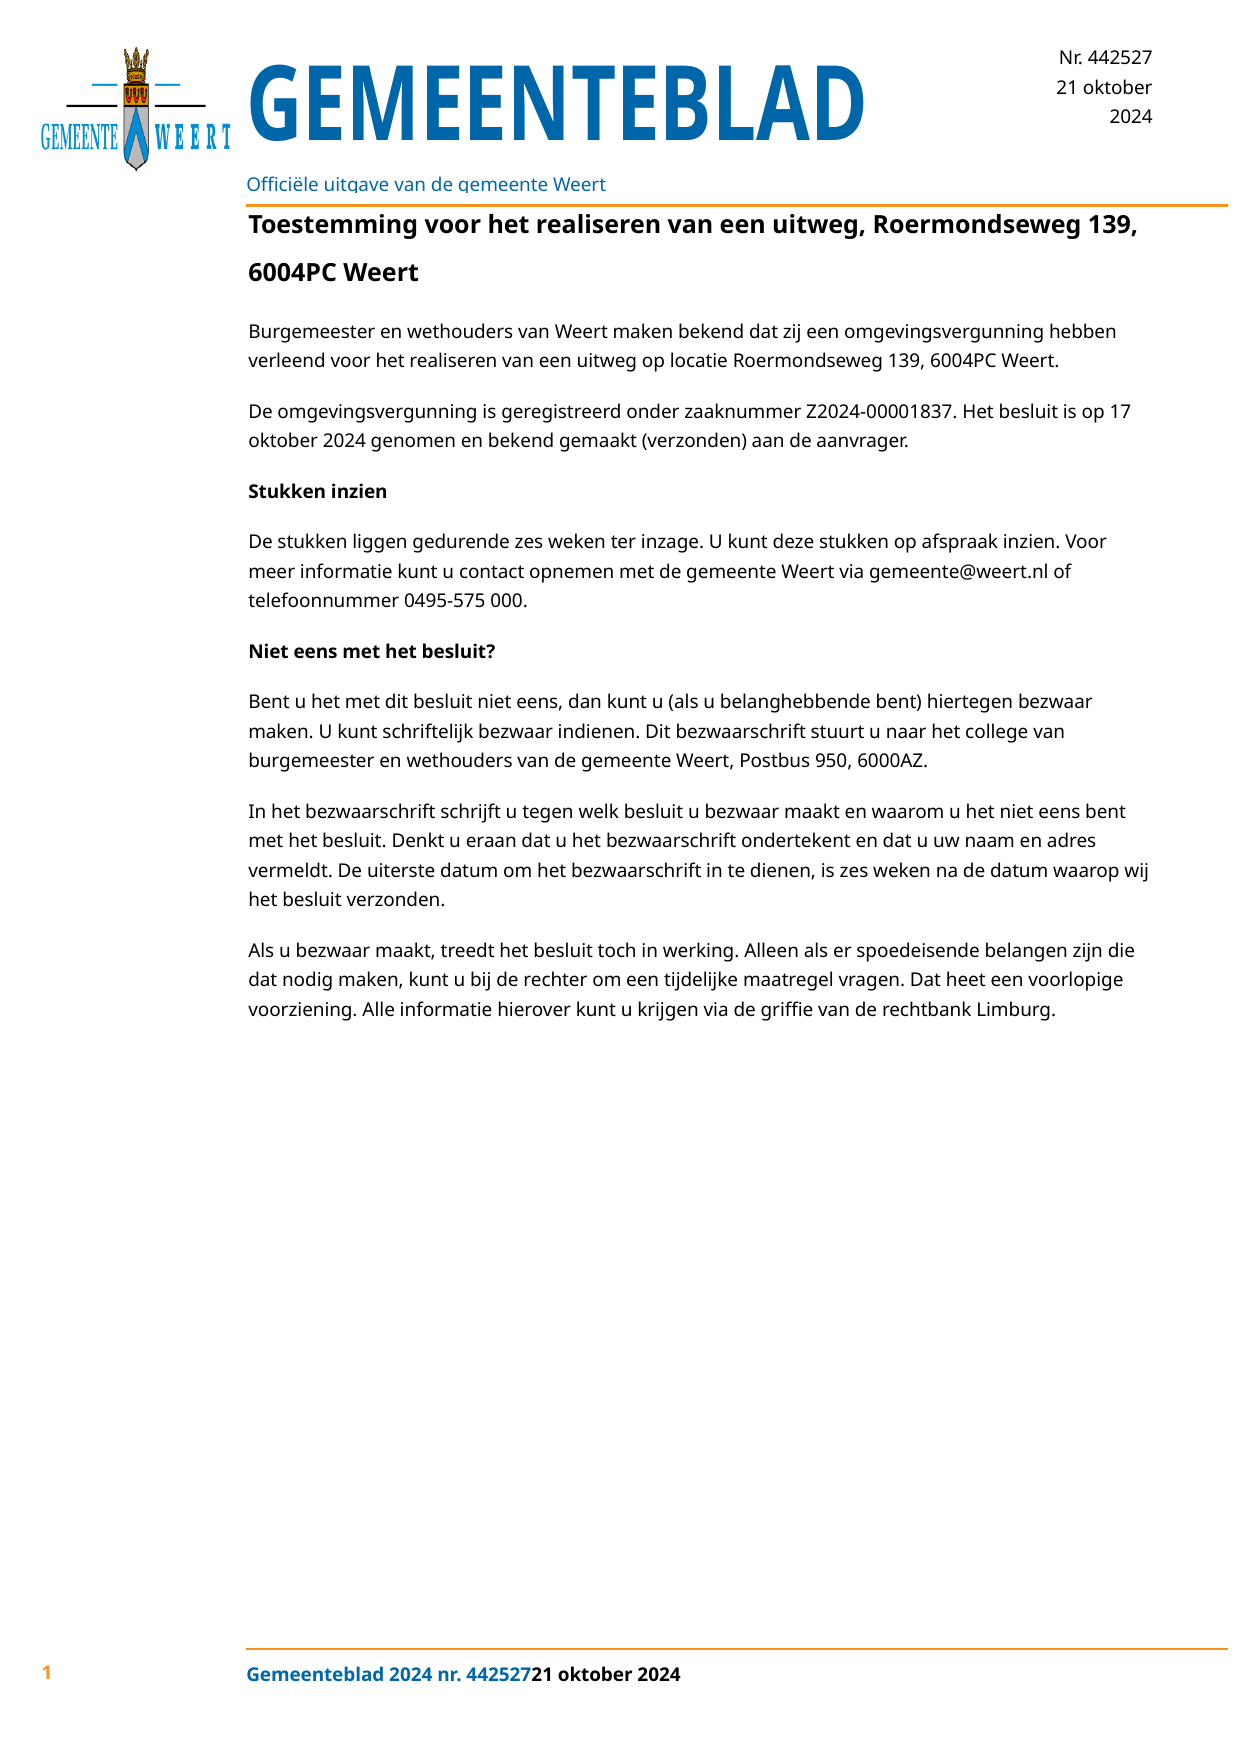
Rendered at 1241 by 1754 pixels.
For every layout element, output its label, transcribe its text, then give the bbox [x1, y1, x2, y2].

text Burgemeester en wethouders van Weert maken bekend dat zij een omgevingsvergunning hebben verleend voor het realiseren van een uitweg op locatie Roermondseweg 139, 6004PC Weert. [248, 318, 1152, 373]
text De omgevingsvergunning is geregistreerd onder zaaknummer Z2024-00001837. Het besluit is op 17 oktober 2024 genomen en bekend gemaakt (verzonden) aan de aanvrager. [248, 398, 1152, 453]
text In het bezwaarschrift schrijft u tegen welk besluit u bezwaar maakt en waarom u het niet eens bent met het besluit. Denkt u eraan dat u het bezwaarschrift ondertekent en dat u uw naam en adres vermeldt. De uiterste datum om het bezwaarschrift in te dienen, is zes weken na de datum waarop wij het besluit verzonden. [248, 798, 1152, 912]
text Bent u het met dit besluit niet eens, dan kunt u (als u belanghebbende bent) hiertegen bezwaar maken. U kunt schriftelijk bezwaar indienen. Dit bezwaarschrift stuurt u naar het college van burgemeester en wethouders van de gemeente Weert, Postbus 950, 6000AZ. [248, 688, 1152, 773]
text Toestemming voor het realiseren van een uitweg, Roermondseweg 139, 6004PC Weert [248, 207, 1152, 288]
text Als u bezwaar maakt, treedt het besluit toch in werking. Alleen als er spoedeisende belangen zijn die dat nodig maken, kunt u bij de rechter om een tijdelijke maatregel vragen. Dat heet een voorlopige voorziening. Alle informatie hierover kunt u krijgen via de griffie van de rechtbank Limburg. [248, 937, 1152, 1022]
picture [41, 47, 231, 172]
text Niet eens met het besluit? [248, 638, 1152, 664]
text Stukken inzien [248, 478, 1152, 504]
text De stukken liggen gedurende zes weken ter inzage. U kunt deze stukken op afspraak inzien. Voor meer informatie kunt u contact opnemen met de gemeente Weert via gemeente@weert.nl of telefoonnummer 0495-575 000. [248, 528, 1152, 613]
